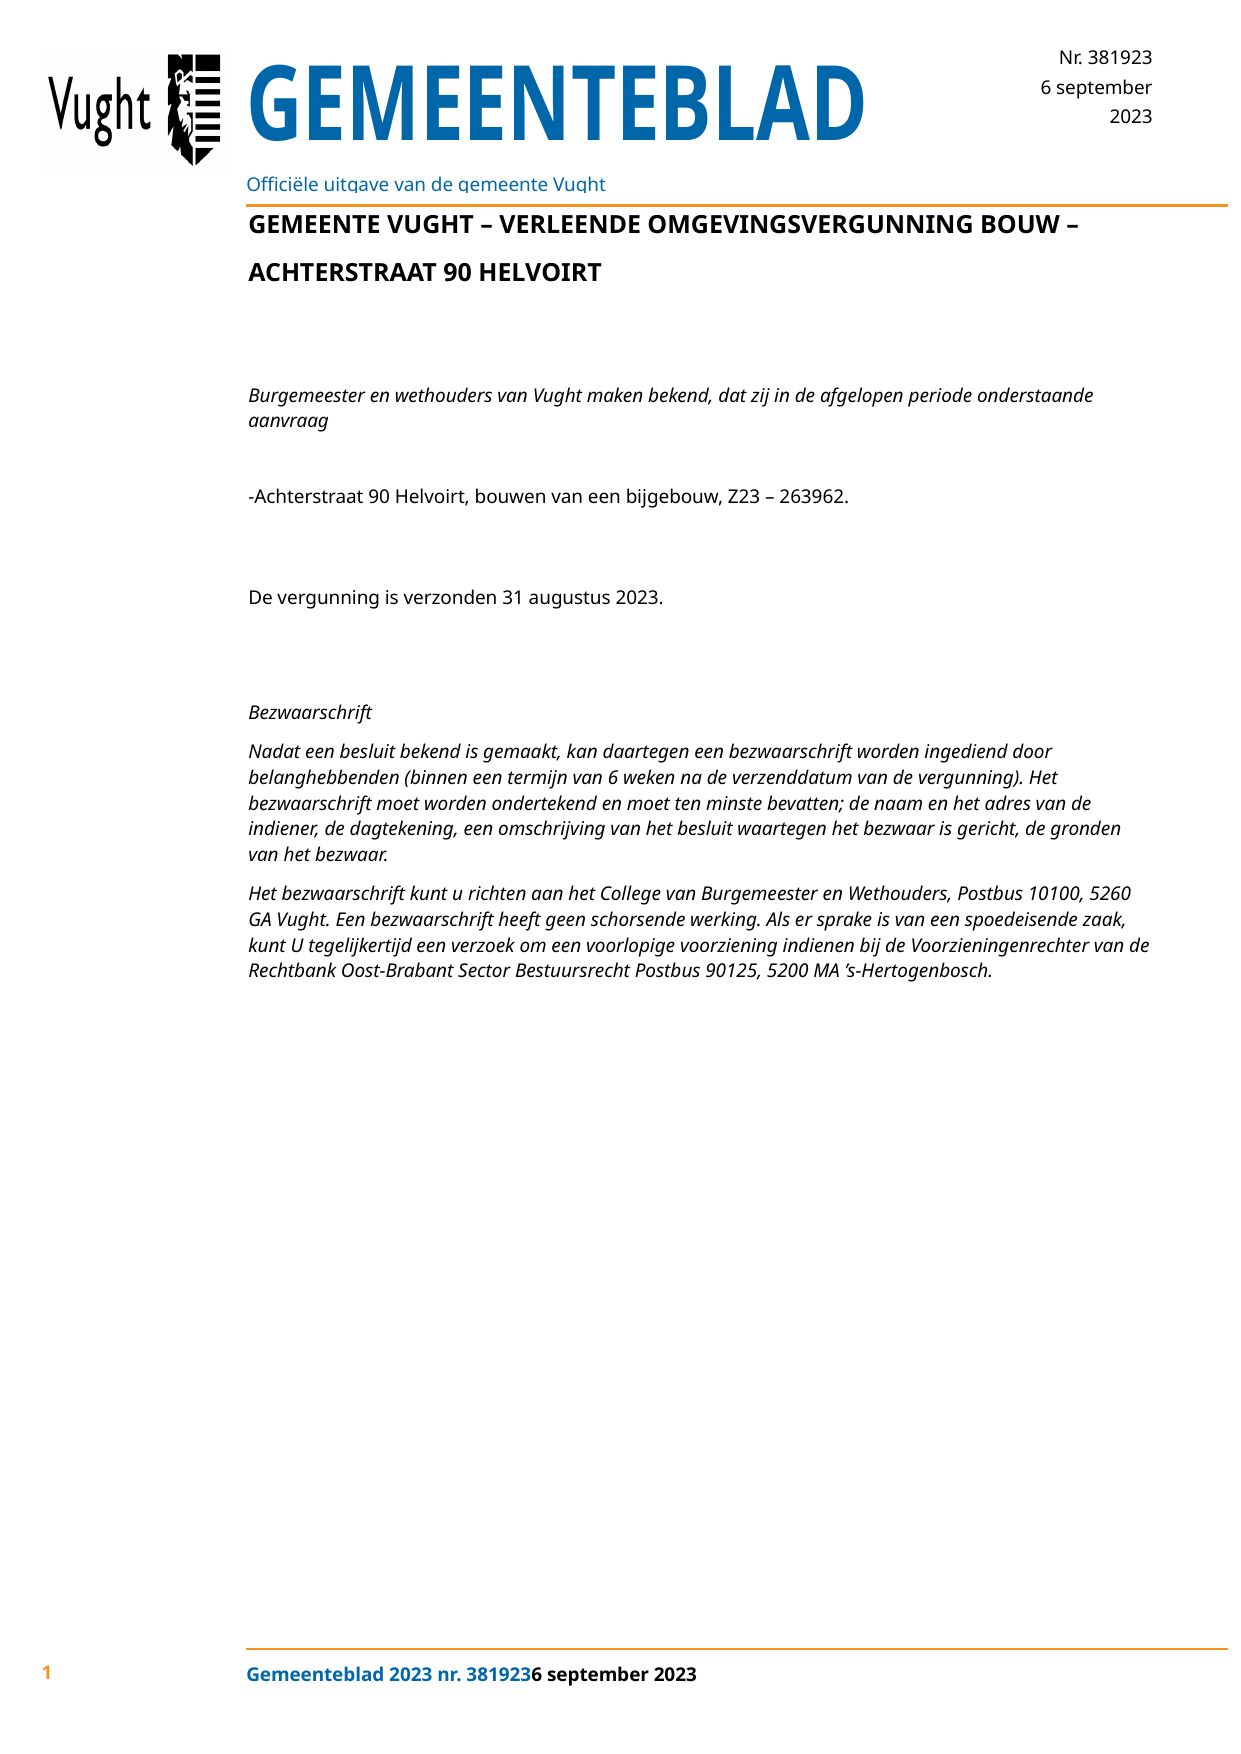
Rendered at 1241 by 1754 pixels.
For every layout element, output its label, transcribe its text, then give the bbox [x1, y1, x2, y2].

text Nadat een besluit bekend is gemaakt, kan daartegen een bezwaarschrift worden ingediend door belanghebbenden (binnen een termijn van 6 weken na de verzenddatum van de vergunning). Het bezwaarschrift moet worden ondertekend en moet ten minste bevatten; de naam en het adres van de indiener, de dagtekening, een omschrijving van het besluit waartegen het bezwaar is gericht, de gronden van het bezwaar. [248, 738, 1152, 867]
text De vergunning is verzonden 31 augustus 2023. [248, 584, 1152, 610]
text Burgemeester en wethouders van Vught maken bekend, dat zij in de afgelopen periode onderstaande aanvraag [248, 382, 1152, 433]
text -Achterstraat 90 Helvoirt, bouwen van een bijgebouw, Z23 – 263962. [248, 484, 1152, 509]
picture [41, 47, 231, 172]
text GEMEENTE VUGHT – VERLEENDE OMGEVINGSVERGUNNING BOUW – ACHTERSTRAAT 90 HELVOIRT [248, 207, 1152, 288]
text Het bezwaarschrift kunt u richten aan het College van Burgemeester en Wethouders, Postbus 10100, 5260 GA Vught. Een bezwaarschrift heeft geen schorsende werking. Als er sprake is van een spoedeisende zaak, kunt U tegelijkertijd een verzoek om een voorlopige voorziening indienen bij de Voorzieningenrechter van de Rechtbank Oost-Brabant Sector Bestuursrecht Postbus 90125, 5200 MA ’s-Hertogenbosch. [248, 880, 1152, 983]
text Bezwaarschrift [248, 699, 1152, 725]
